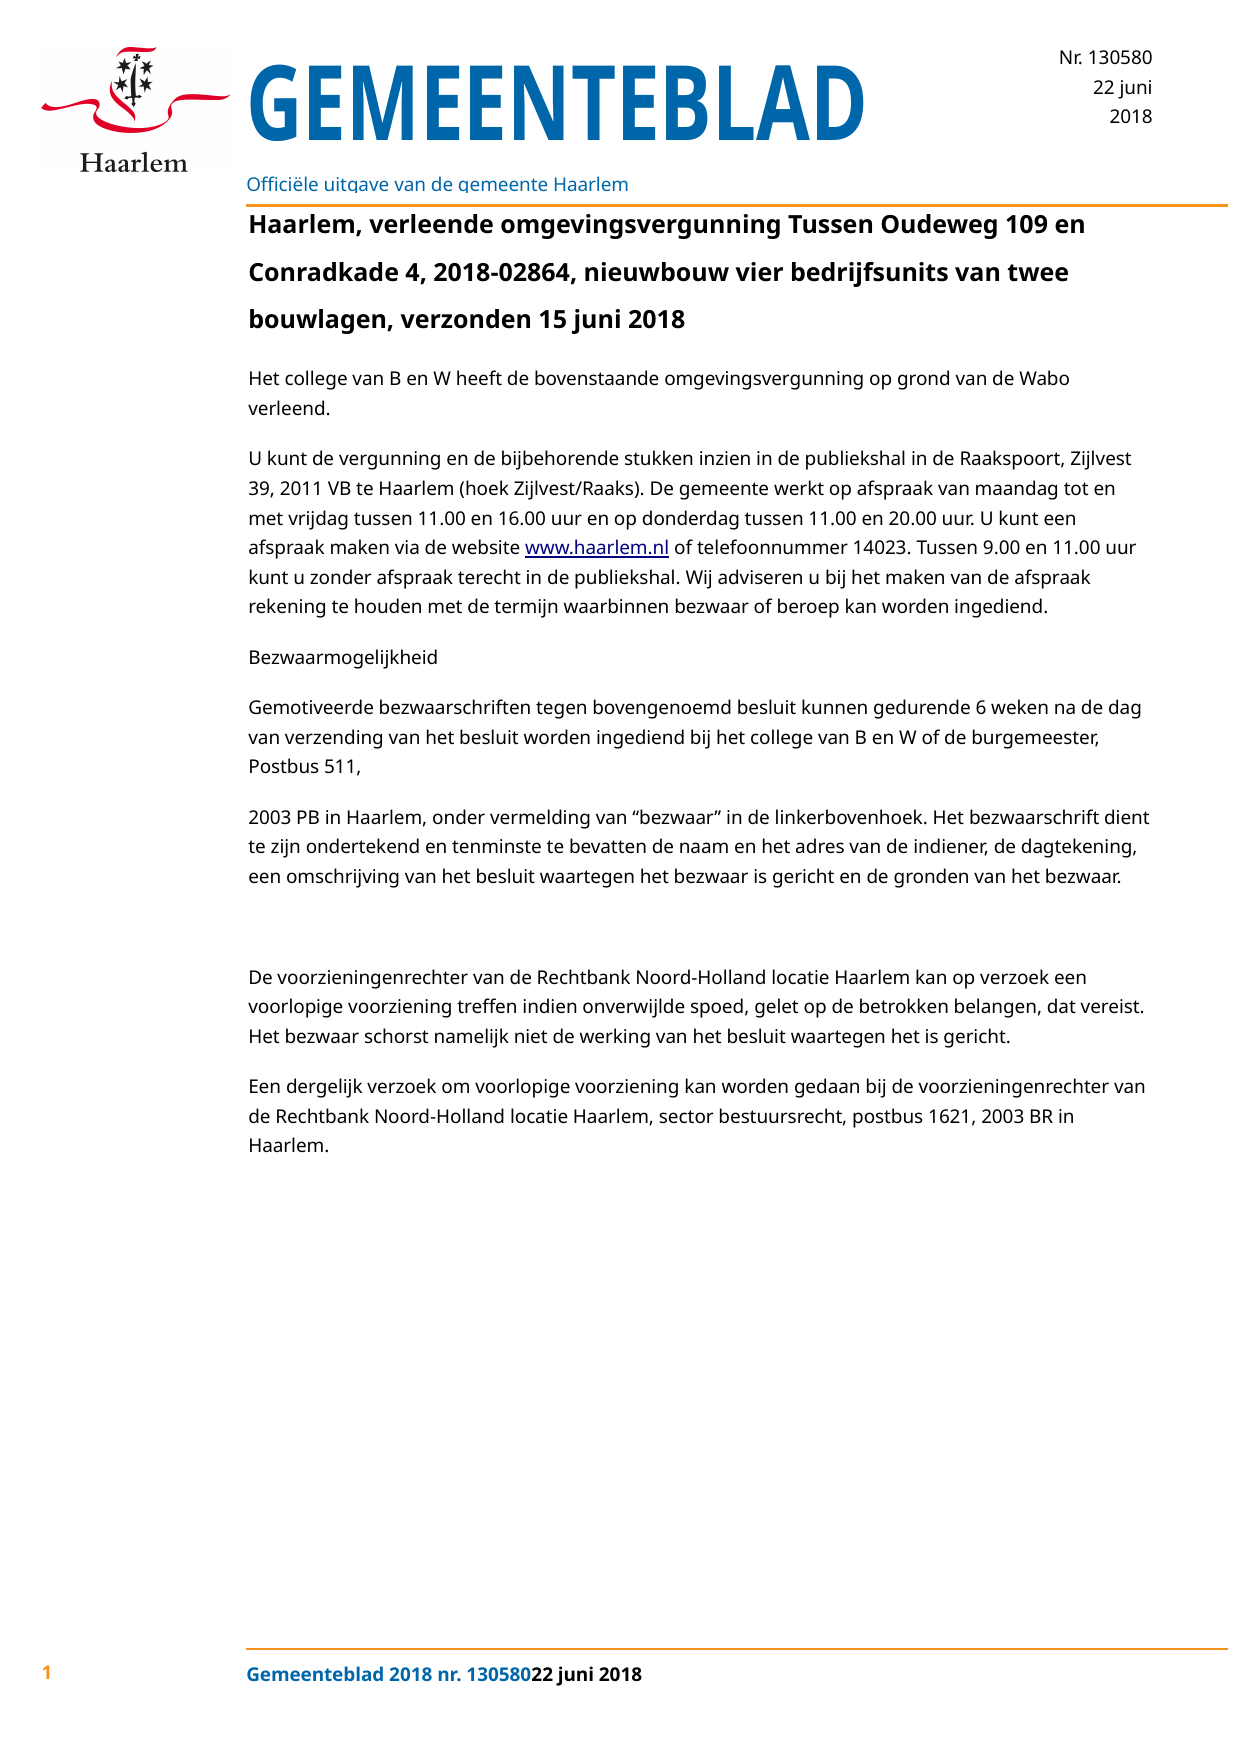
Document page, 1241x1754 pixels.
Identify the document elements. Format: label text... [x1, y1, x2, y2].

text Het college van B en W heeft de bovenstaande omgevingsvergunning op grond van de Wabo verleend. [248, 366, 1152, 421]
text Bezwaarmogelijkheid [248, 644, 1152, 669]
text Haarlem, verleende omgevingsvergunning Tussen Oudeweg 109 en Conradkade 4, 2018-02864, nieuwbouw vier bedrijfsunits van twee bouwlagen, verzonden 15 juni 2018 [248, 207, 1152, 336]
text Een dergelijk verzoek om voorlopige voorziening kan worden gedaan bij de voorzieningenrechter van de Rechtbank Noord-Holland locatie Haarlem, sector bestuursrecht, postbus 1621, 2003 BR in Haarlem. [248, 1073, 1152, 1158]
text Gemotiveerde bezwaarschriften tegen bovengenoemd besluit kunnen gedurende 6 weken na de dag van verzending van het besluit worden ingediend bij het college van B en W of de burgemeester, Postbus 511, [248, 694, 1152, 779]
picture [41, 47, 231, 172]
text U kunt de vergunning en de bijbehorende stukken inzien in de publiekshal in de Raakspoort, Zijlvest 39, 2011 VB te Haarlem (hoek Zijlvest/Raaks). De gemeente werkt op afspraak van maandag tot en met vrijdag tussen 11.00 en 16.00 uur en op donderdag tussen 11.00 en 20.00 uur. U kunt een afspraak maken via de website www.haarlem.nl of telefoonnummer 14023. Tussen 9.00 en 11.00 uur kunt u zonder afspraak terecht in de publiekshal. Wij adviseren u bij het maken van de afspraak rekening te houden met de termijn waarbinnen bezwaar of beroep kan worden ingediend. [248, 446, 1152, 619]
text De voorzieningenrechter van de Rechtbank Noord-Holland locatie Haarlem kan op verzoek een voorlopige voorziening treffen indien onverwijlde spoed, gelet op de betrokken belangen, dat vereist. Het bezwaar schorst namelijk niet de werking van het besluit waartegen het is gericht. [248, 964, 1152, 1049]
text 2003 PB in Haarlem, onder vermelding van “bezwaar” in de linkerbovenhoek. Het bezwaarschrift dient te zijn ondertekend en tenminste te bevatten de naam en het adres van de indiener, de dagtekening, een omschrijving van het besluit waartegen het bezwaar is gericht en de gronden van het bezwaar. [248, 804, 1152, 889]
